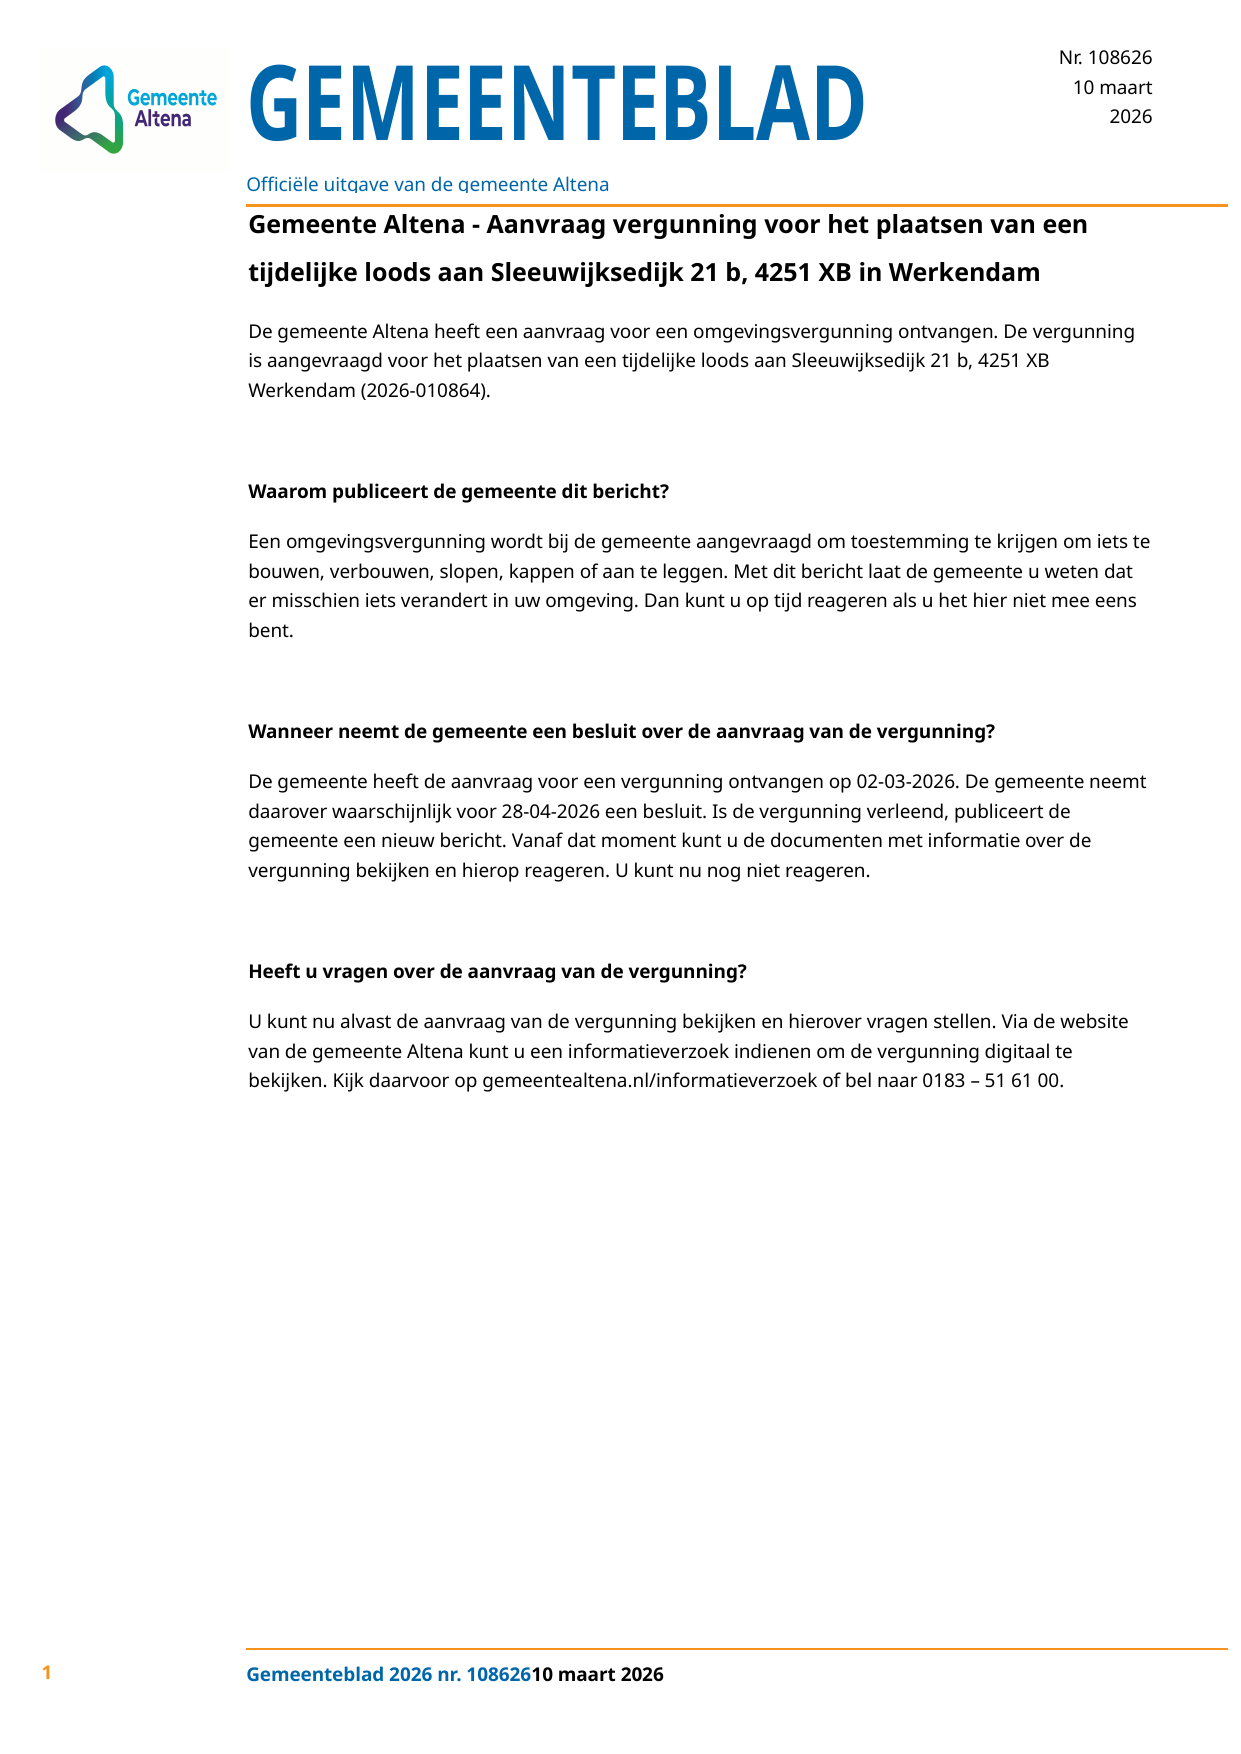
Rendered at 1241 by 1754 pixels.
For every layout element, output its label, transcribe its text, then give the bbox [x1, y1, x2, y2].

text Een omgevingsvergunning wordt bij de gemeente aangevraagd om toestemming te krijgen om iets te bouwen, verbouwen, slopen, kappen of aan te leggen. Met dit bericht laat de gemeente u weten dat er misschien iets verandert in uw omgeving. Dan kunt u op tijd reageren als u het hier niet mee eens bent. [248, 528, 1152, 643]
text Waarom publiceert de gemeente dit bericht? [248, 478, 1152, 504]
text Heeft u vragen over de aanvraag van de vergunning? [248, 958, 1152, 984]
text De gemeente heeft de aanvraag voor een vergunning ontvangen op 02-03-2026. De gemeente neemt daarover waarschijnlijk voor 28-04-2026 een besluit. Is de vergunning verleend, publiceert de gemeente een nieuw bericht. Vanaf dat moment kunt u de documenten met informatie over de vergunning bekijken en hierop reageren. U kunt nu nog niet reageren. [248, 768, 1152, 883]
text De gemeente Altena heeft een aanvraag voor een omgevingsvergunning ontvangen. De vergunning is aangevraagd voor het plaatsen van een tijdelijke loods aan Sleeuwijksedijk 21 b, 4251 XB Werkendam (2026-010864). [248, 318, 1152, 403]
text Wanneer neemt de gemeente een besluit over de aanvraag van de vergunning? [248, 718, 1152, 744]
picture [41, 47, 231, 172]
text Gemeente Altena - Aanvraag vergunning voor het plaatsen van een tijdelijke loods aan Sleeuwijksedijk 21 b, 4251 XB in Werkendam [248, 207, 1152, 288]
text U kunt nu alvast de aanvraag van de vergunning bekijken en hierover vragen stellen. Via de website van de gemeente Altena kunt u een informatieverzoek indienen om de vergunning digitaal te bekijken. Kijk daarvoor op gemeentealtena.nl/informatieverzoek of bel naar 0183 – 51 61 00. [248, 1008, 1152, 1093]
